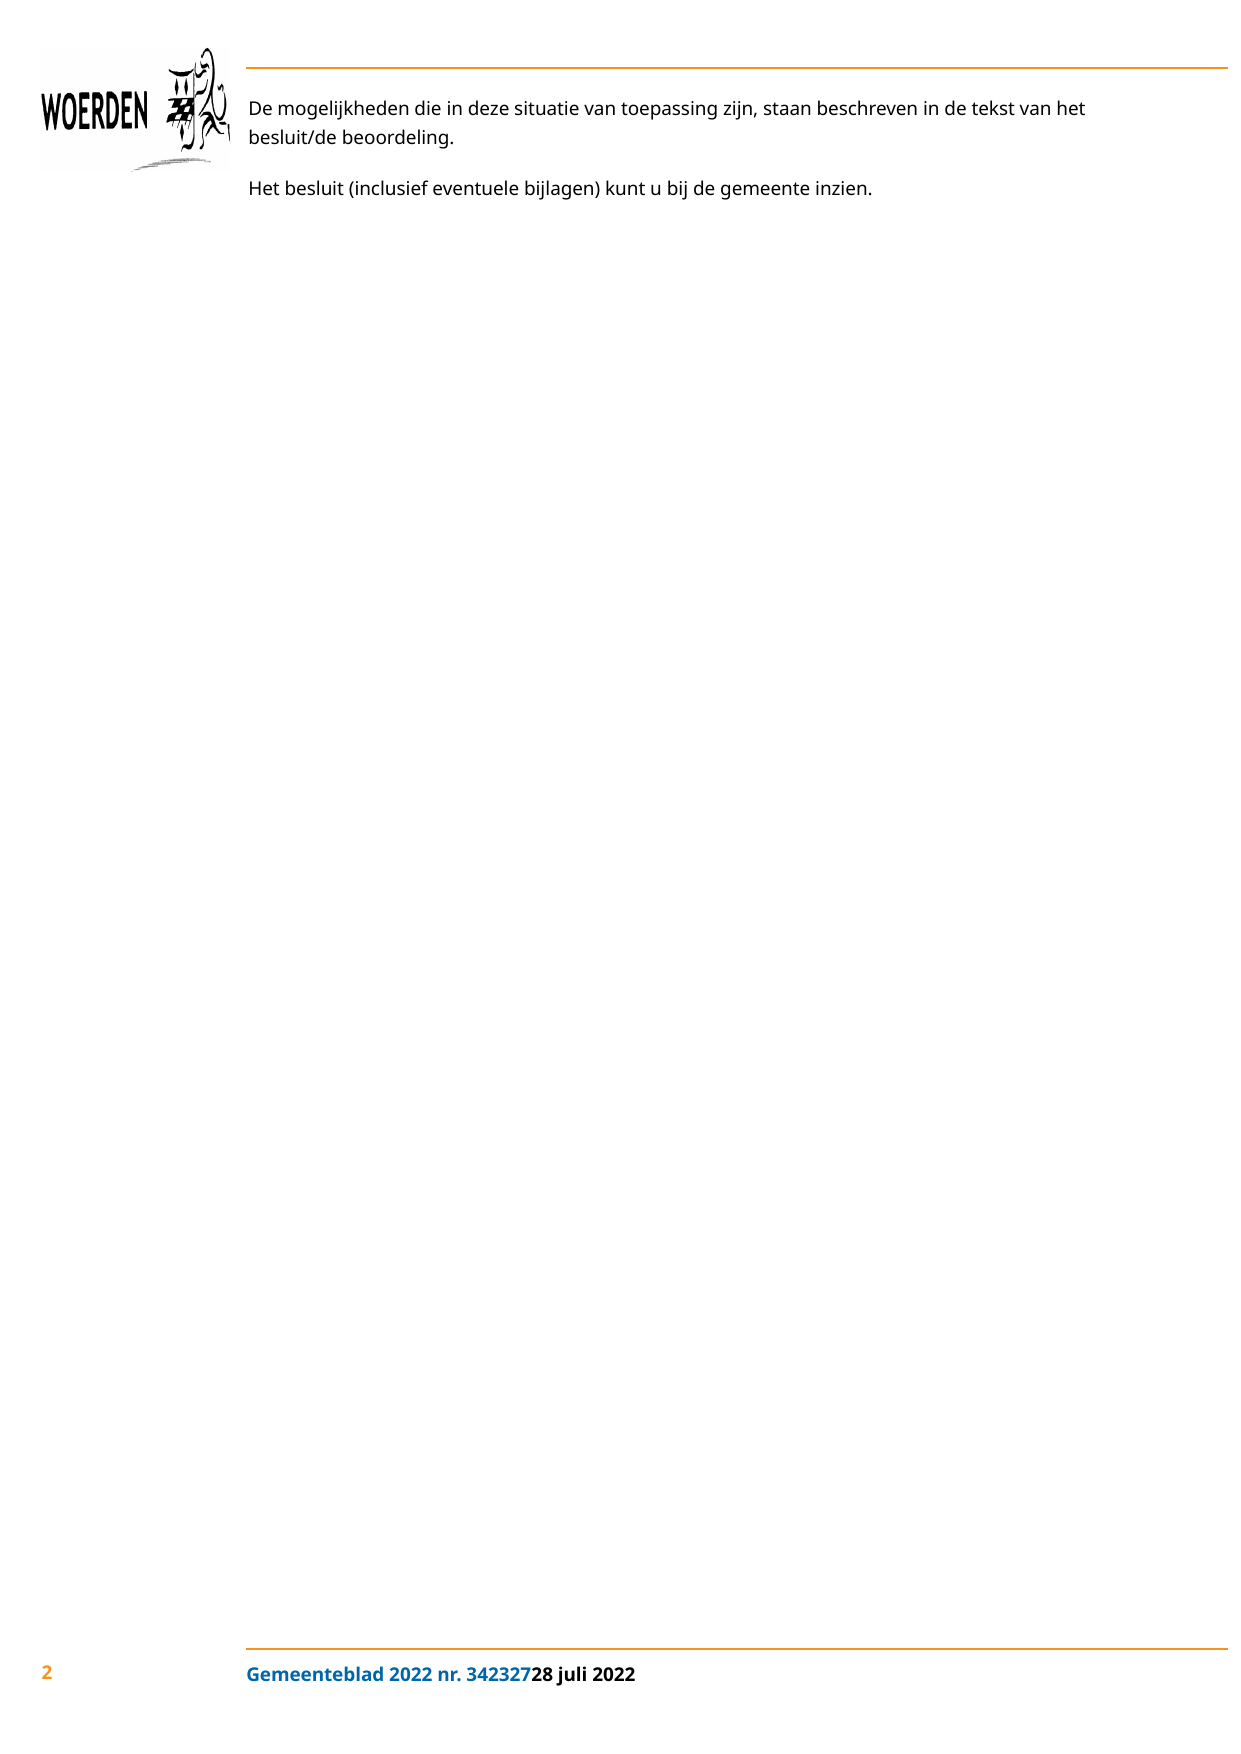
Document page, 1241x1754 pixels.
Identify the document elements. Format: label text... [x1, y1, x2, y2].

text De mogelijkheden die in deze situatie van toepassing zijn, staan beschreven in de tekst van het besluit/de beoordeling. [248, 95, 1152, 150]
text Het besluit (inclusief eventuele bijlagen) kunt u bij de gemeente inzien. [248, 175, 1152, 201]
picture [41, 47, 231, 172]
